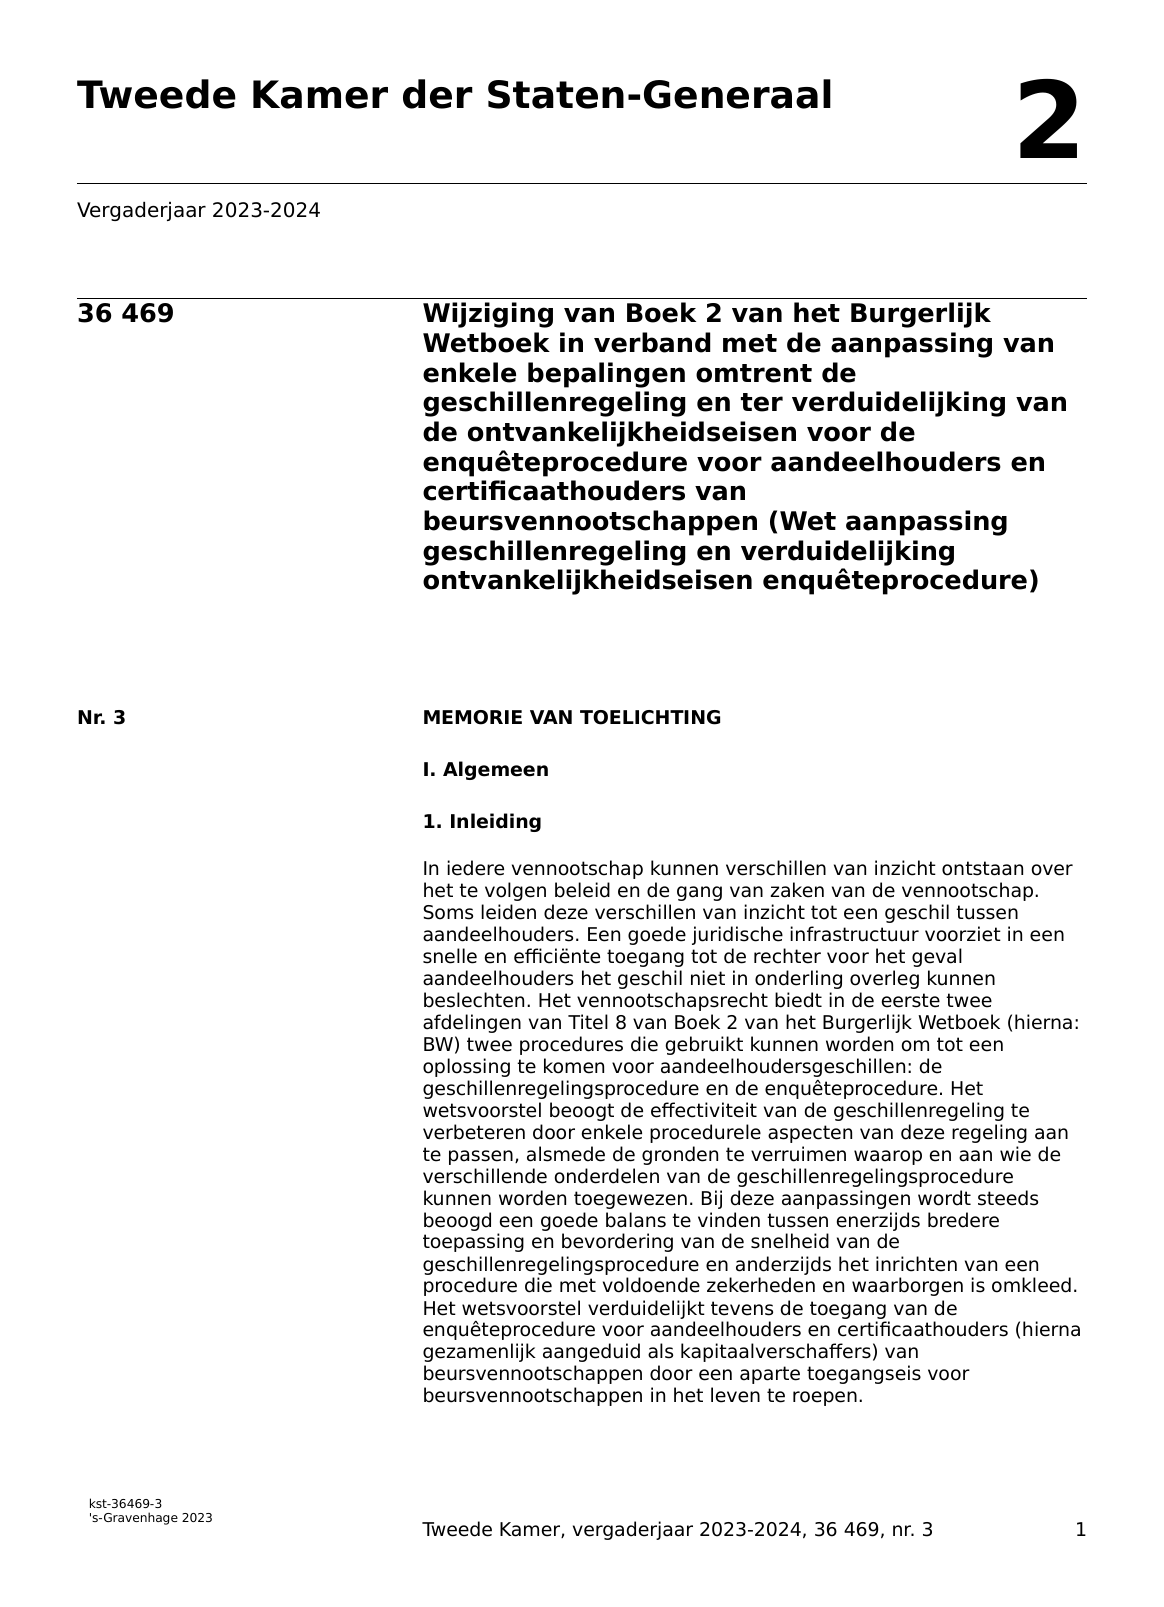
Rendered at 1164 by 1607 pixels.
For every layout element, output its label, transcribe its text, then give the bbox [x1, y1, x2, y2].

subtitle Nr. 3 MEMORIE VAN TOELICHTING [77, 707, 1087, 729]
table_header Tweede Kamer der Staten-Generaal [77, 59, 886, 183]
subtitle 1. Inleiding [422, 811, 1087, 833]
text 's-Gravenhage 2023 [88, 1511, 323, 1525]
text kst-36469-3 [88, 1497, 323, 1511]
text In iedere vennootschap kunnen verschillen van inzicht ontstaan over het te volgen beleid en de gang van zaken van de vennootschap. Soms leiden deze verschillen van inzicht tot een geschil tussen aandeelhouders. Een goede juridische infrastructuur voorziet in een snelle en efficiënte toegang tot de rechter voor het geval aandeelhouders het geschil niet in onderling overleg kunnen beslechten. Het vennootschapsrecht biedt in de eerste twee afdelingen van Titel 8 van Boek 2 van het Burgerlijk Wetboek (hierna: BW) twee procedures die gebruikt kunnen worden om tot een oplossing te komen voor aandeelhoudersgeschillen: de geschillenregelingsprocedure en de enquêteprocedure. Het wetsvoorstel beoogt de effectiviteit van de geschillenregeling te verbeteren door enkele procedurele aspecten van deze regeling aan te passen, alsmede de gronden te verruimen waarop en aan wie de verschillende onderdelen van de geschillenregelingsprocedure kunnen worden toegewezen. Bij deze aanpassingen wordt steeds beoogd een goede balans te vinden tussen enerzijds bredere toepassing en bevordering van de snelheid van de geschillenregelingsprocedure en anderzijds het inrichten van een procedure die met voldoende zekerheden en waarborgen is omkleed. Het wetsvoorstel verduidelijkt tevens de toegang van de enquêteprocedure voor aandeelhouders en certificaathouders (hierna gezamenlijk aangeduid als kapitaalverschaffers) van beursvennootschappen door een aparte toegangseis voor beursvennootschappen in het leven te roepen. [422, 858, 1087, 1407]
table_cell Vergaderjaar 2023-2024 [77, 184, 1087, 298]
subtitle 36 469 Wijziging van Boek 2 van het Burgerlijk Wetboek in verband met de aanpassing van enkele bepalingen omtrent de geschillenregeling en ter verduidelijking van de ontvankelijkheidseisen voor de enquêteprocedure voor aandeelhouders en certificaathouders van beursvennootschappen (Wet aanpassing geschillenregeling en verduidelijking ontvankelijkheidseisen enquêteprocedure) [77, 299, 1087, 596]
table_header 2 [886, 59, 1087, 183]
subtitle I. Algemeen [422, 759, 1087, 781]
